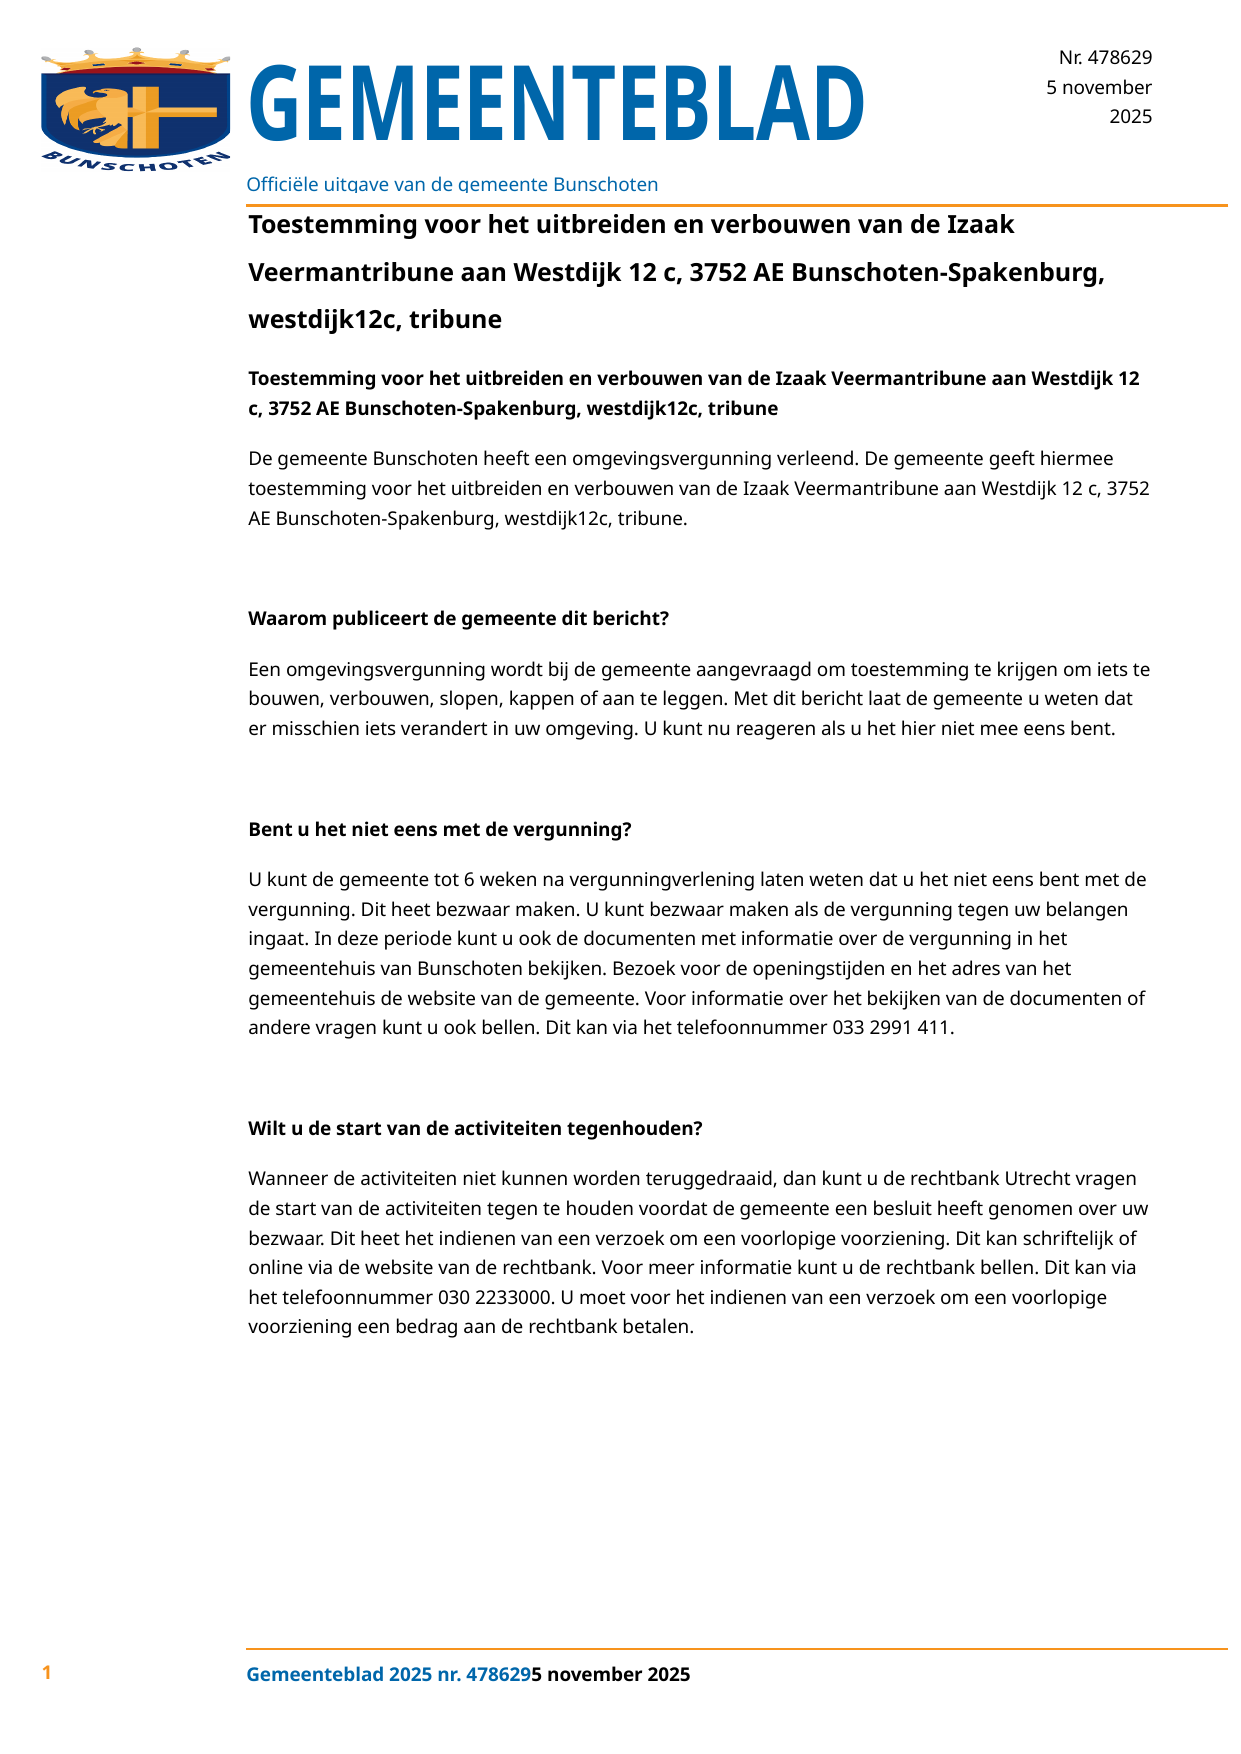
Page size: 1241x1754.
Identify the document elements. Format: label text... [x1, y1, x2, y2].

text Toestemming voor het uitbreiden en verbouwen van de Izaak Veermantribune aan Westdijk 12 c, 3752 AE Bunschoten-Spakenburg, westdijk12c, tribune [248, 366, 1152, 421]
picture [41, 47, 231, 172]
text Een omgevingsvergunning wordt bij de gemeente aangevraagd om toestemming te krijgen om iets te bouwen, verbouwen, slopen, kappen of aan te leggen. Met dit bericht laat de gemeente u weten dat er misschien iets verandert in uw omgeving. U kunt nu reageren als u het hier niet mee eens bent. [248, 656, 1152, 741]
text Wanneer de activiteiten niet kunnen worden teruggedraaid, dan kunt u de rechtbank Utrecht vragen de start van de activiteiten tegen te houden voordat de gemeente een besluit heeft genomen over uw bezwaar. Dit heet het indienen van een verzoek om een voorlopige voorziening. Dit kan schriftelijk of online via de website van de rechtbank. Voor meer informatie kunt u de rechtbank bellen. Dit kan via het telefoonnummer 030 2233000. U moet voor het indienen van een verzoek om een voorlopige voorziening een bedrag aan de rechtbank betalen. [248, 1166, 1152, 1339]
text Toestemming voor het uitbreiden en verbouwen van de Izaak Veermantribune aan Westdijk 12 c, 3752 AE Bunschoten-Spakenburg, westdijk12c, tribune [248, 207, 1152, 336]
text De gemeente Bunschoten heeft een omgevingsvergunning verleend. De gemeente geeft hiermee toestemming voor het uitbreiden en verbouwen van de Izaak Veermantribune aan Westdijk 12 c, 3752 AE Bunschoten-Spakenburg, westdijk12c, tribune. [248, 446, 1152, 530]
text Bent u het niet eens met de vergunning? [248, 816, 1152, 842]
text Wilt u de start van de activiteiten tegenhouden? [248, 1115, 1152, 1141]
text U kunt de gemeente tot 6 weken na vergunningverlening laten weten dat u het niet eens bent met de vergunning. Dit heet bezwaar maken. U kunt bezwaar maken als de vergunning tegen uw belangen ingaat. In deze periode kunt u ook de documenten met informatie over de vergunning in het gemeentehuis van Bunschoten bekijken. Bezoek voor de openingstijden en het adres van het gemeentehuis de website van de gemeente. Voor informatie over het bekijken van de documenten of andere vragen kunt u ook bellen. Dit kan via het telefoonnummer 033 2991 411. [248, 866, 1152, 1040]
text Waarom publiceert de gemeente dit bericht? [248, 606, 1152, 631]
